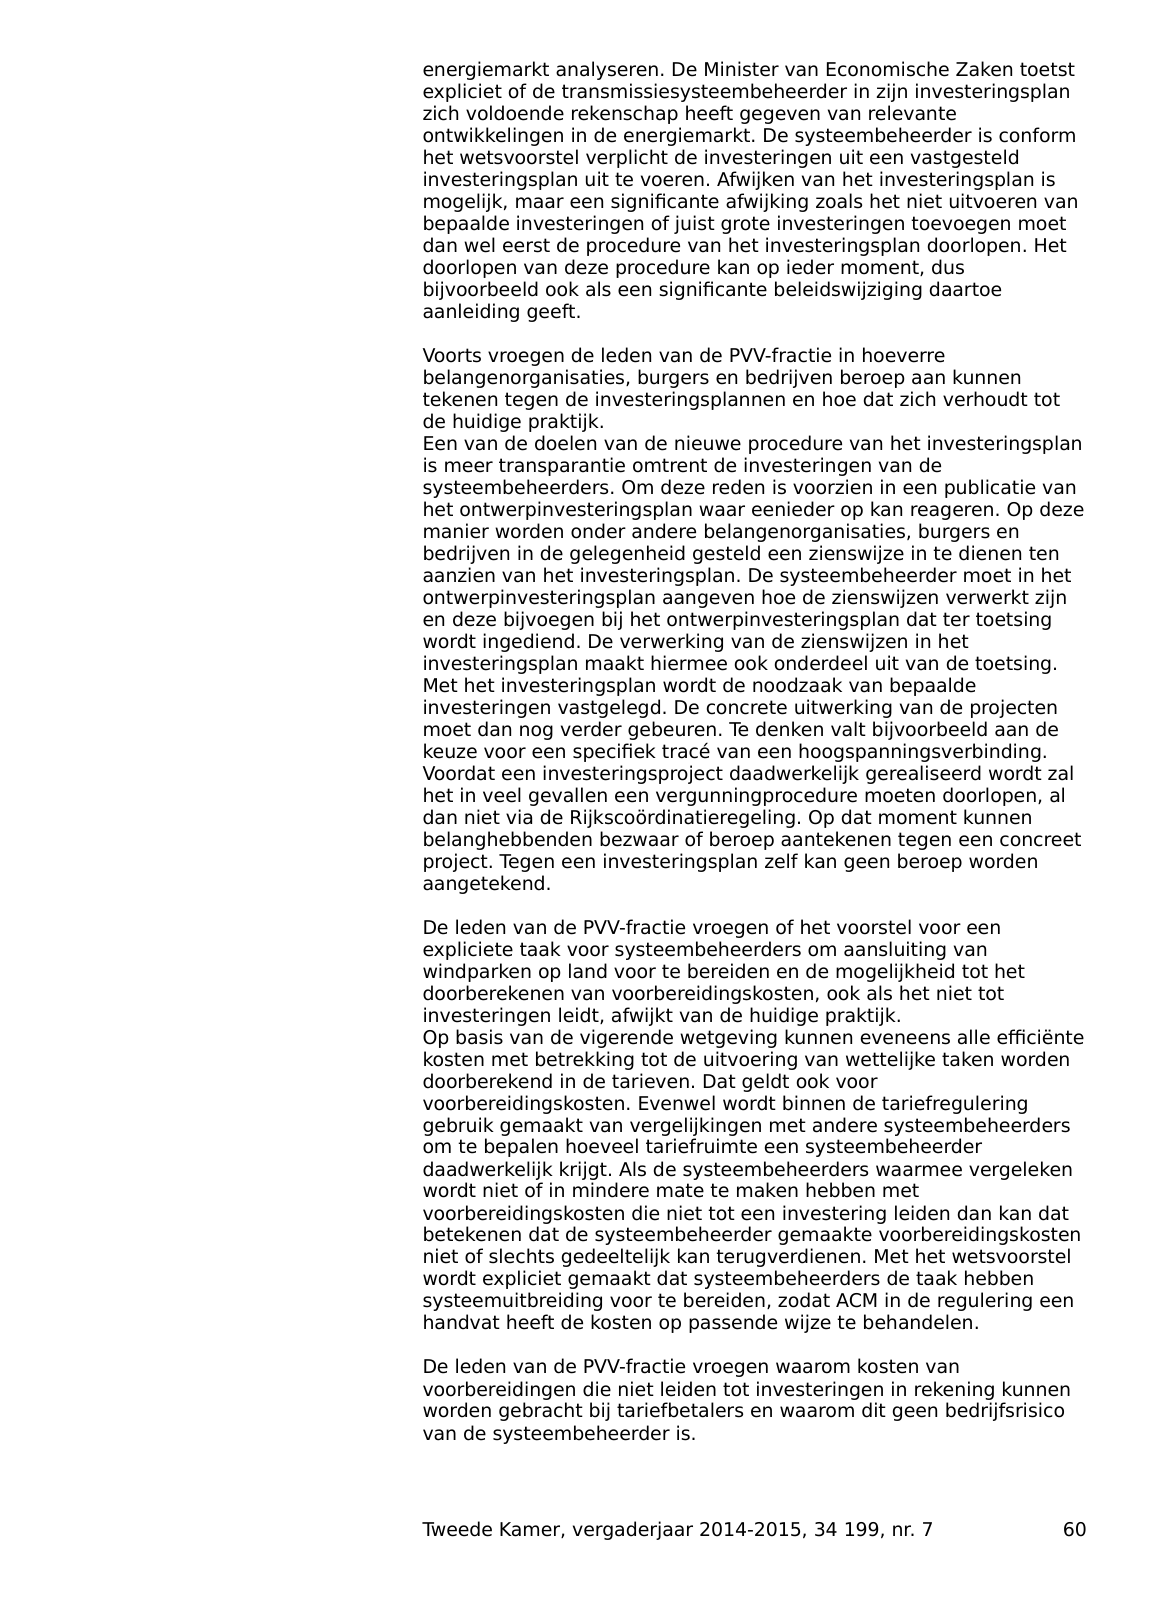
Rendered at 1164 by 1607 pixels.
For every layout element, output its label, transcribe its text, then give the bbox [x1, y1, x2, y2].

text De leden van de PVV-fractie vroegen waarom kosten van voorbereidingen die niet leiden tot investeringen in rekening kunnen worden gebracht bij tariefbetalers en waarom dit geen bedrijfsrisico van de systeembeheerder is. [422, 1356, 1087, 1444]
text Een van de doelen van de nieuwe procedure van het investeringsplan is meer transparantie omtrent de investeringen van de systeembeheerders. Om deze reden is voorzien in een publicatie van het ontwerpinvesteringsplan waar eenieder op kan reageren. Op deze manier worden onder andere belangenorganisaties, burgers en bedrijven in de gelegenheid gesteld een zienswijze in te dienen ten aanzien van het investeringsplan. De systeembeheerder moet in het ontwerpinvesteringsplan aangeven hoe de zienswijzen verwerkt zijn en deze bijvoegen bij het ontwerpinvesteringsplan dat ter toetsing wordt ingediend. De verwerking van de zienswijzen in het investeringsplan maakt hiermee ook onderdeel uit van de toetsing. Met het investeringsplan wordt de noodzaak van bepaalde investeringen vastgelegd. De concrete uitwerking van de projecten moet dan nog verder gebeuren. Te denken valt bijvoorbeeld aan de keuze voor een specifiek tracé van een hoogspanningsverbinding. Voordat een investeringsproject daadwerkelijk gerealiseerd wordt zal het in veel gevallen een vergunningprocedure moeten doorlopen, al dan niet via de Rijkscoördinatieregeling. Op dat moment kunnen belanghebbenden bezwaar of beroep aantekenen tegen een concreet project. Tegen een investeringsplan zelf kan geen beroep worden aangetekend. [422, 433, 1087, 894]
text Voorts vroegen de leden van de PVV-fractie in hoeverre belangenorganisaties, burgers en bedrijven beroep aan kunnen tekenen tegen de investeringsplannen en hoe dat zich verhoudt tot de huidige praktijk. [422, 345, 1087, 433]
text energiemarkt analyseren. De Minister van Economische Zaken toetst expliciet of de transmissiesysteembeheerder in zijn investeringsplan zich voldoende rekenschap heeft gegeven van relevante ontwikkelingen in de energiemarkt. De systeembeheerder is conform het wetsvoorstel verplicht de investeringen uit een vastgesteld investeringsplan uit te voeren. Afwijken van het investeringsplan is mogelijk, maar een significante afwijking zoals het niet uitvoeren van bepaalde investeringen of juist grote investeringen toevoegen moet dan wel eerst de procedure van het investeringsplan doorlopen. Het doorlopen van deze procedure kan op ieder moment, dus bijvoorbeeld ook als een significante beleidswijziging daartoe aanleiding geeft. [422, 59, 1087, 323]
text Op basis van de vigerende wetgeving kunnen eveneens alle efficiënte kosten met betrekking tot de uitvoering van wettelijke taken worden doorberekend in de tarieven. Dat geldt ook voor voorbereidingskosten. Evenwel wordt binnen de tariefregulering gebruik gemaakt van vergelijkingen met andere systeembeheerders om te bepalen hoeveel tariefruimte een systeembeheerder daadwerkelijk krijgt. Als de systeembeheerders waarmee vergeleken wordt niet of in mindere mate te maken hebben met voorbereidingskosten die niet tot een investering leiden dan kan dat betekenen dat de systeembeheerder gemaakte voorbereidingskosten niet of slechts gedeeltelijk kan terugverdienen. Met het wetsvoorstel wordt expliciet gemaakt dat systeembeheerders de taak hebben systeemuitbreiding voor te bereiden, zodat ACM in de regulering een handvat heeft de kosten op passende wijze te behandelen. [422, 1027, 1087, 1334]
text De leden van de PVV-fractie vroegen of het voorstel voor een expliciete taak voor systeembeheerders om aansluiting van windparken op land voor te bereiden en de mogelijkheid tot het doorberekenen van voorbereidingskosten, ook als het niet tot investeringen leidt, afwijkt van de huidige praktijk. [422, 917, 1087, 1027]
